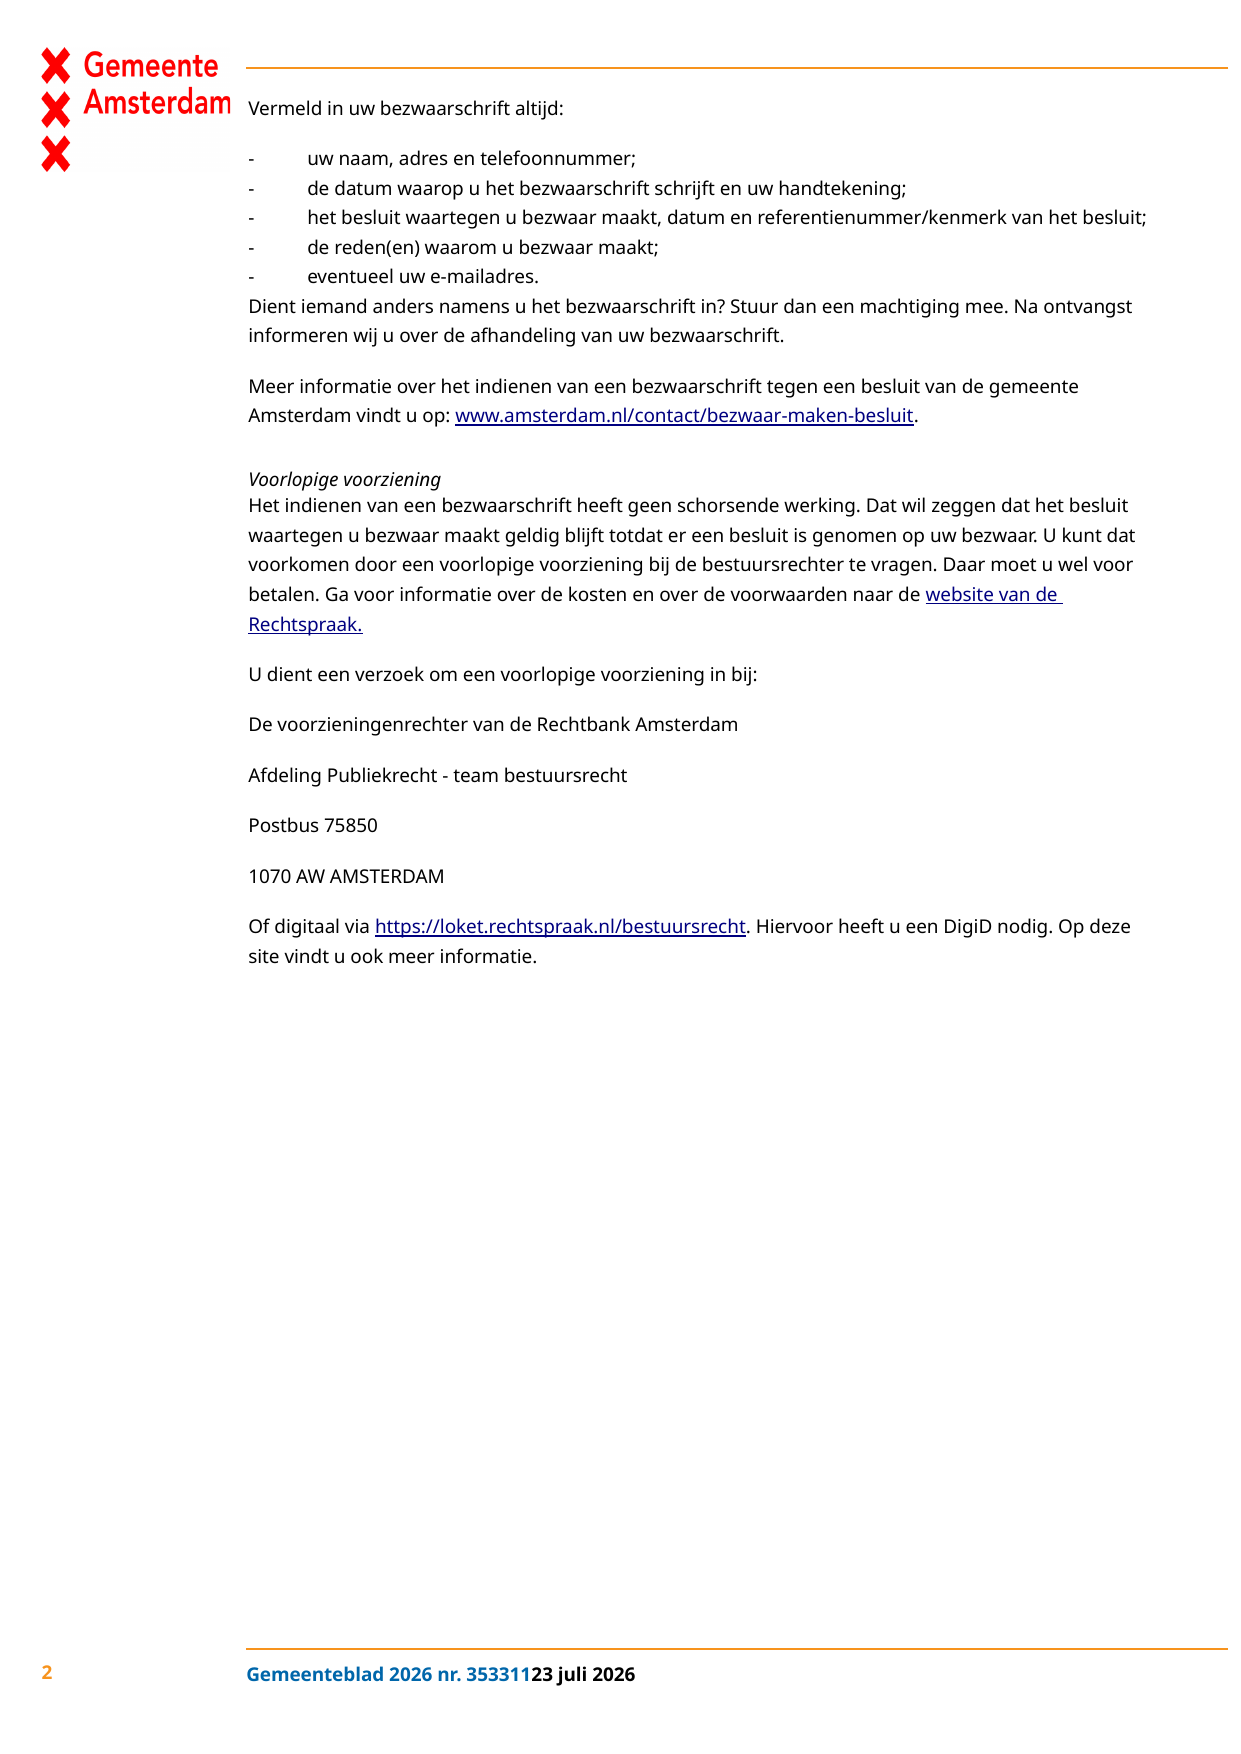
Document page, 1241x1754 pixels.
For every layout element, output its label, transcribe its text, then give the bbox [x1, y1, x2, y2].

list uw naam, adres en telefoonnummer; [248, 145, 1152, 171]
text Meer informatie over het indienen van een bezwaarschrift tegen een besluit van de gemeente Amsterdam vindt u op: www.amsterdam.nl/contact/bezwaar-maken-besluit. [248, 373, 1152, 428]
text 1070 AW AMSTERDAM [248, 863, 1152, 888]
list eventueel uw e-mailadres. [248, 263, 1152, 289]
text Het indienen van een bezwaarschrift heeft geen schorsende werking. Dat wil zeggen dat het besluit waartegen u bezwaar maakt geldig blijft totdat er een besluit is genomen op uw bezwaar. U kunt dat voorkomen door een voorlopige voorziening bij de bestuursrechter te vragen. Daar moet u wel voor betalen. Ga voor informatie over de kosten en over de voorwaarden naar de website van de Rechtspraak. [248, 492, 1152, 636]
text Afdeling Publiekrecht - team bestuursrecht [248, 762, 1152, 788]
list de datum waarop u het bezwaarschrift schrijft en uw handtekening; [248, 175, 1152, 201]
text Voorlopige voorziening [248, 467, 1152, 492]
list de reden(en) waarom u bezwaar maakt; [248, 234, 1152, 260]
text Postbus 75850 [248, 812, 1152, 838]
text Dient iemand anders namens u het bezwaarschrift in? Stuur dan een machtiging mee. Na ontvangst informeren wij u over de afhandeling van uw bezwaarschrift. [248, 293, 1152, 348]
text Vermeld in uw bezwaarschrift altijd: [248, 95, 1152, 121]
picture [41, 47, 231, 172]
text Of digitaal via https://loket.rechtspraak.nl/bestuursrecht. Hiervoor heeft u een DigiD nodig. Op deze site vindt u ook meer informatie. [248, 913, 1152, 968]
list het besluit waartegen u bezwaar maakt, datum en referentienummer/kenmerk van het besluit; [248, 204, 1152, 230]
text De voorzieningenrechter van de Rechtbank Amsterdam [248, 712, 1152, 737]
text U dient een verzoek om een voorlopige voorziening in bij: [248, 661, 1152, 687]
